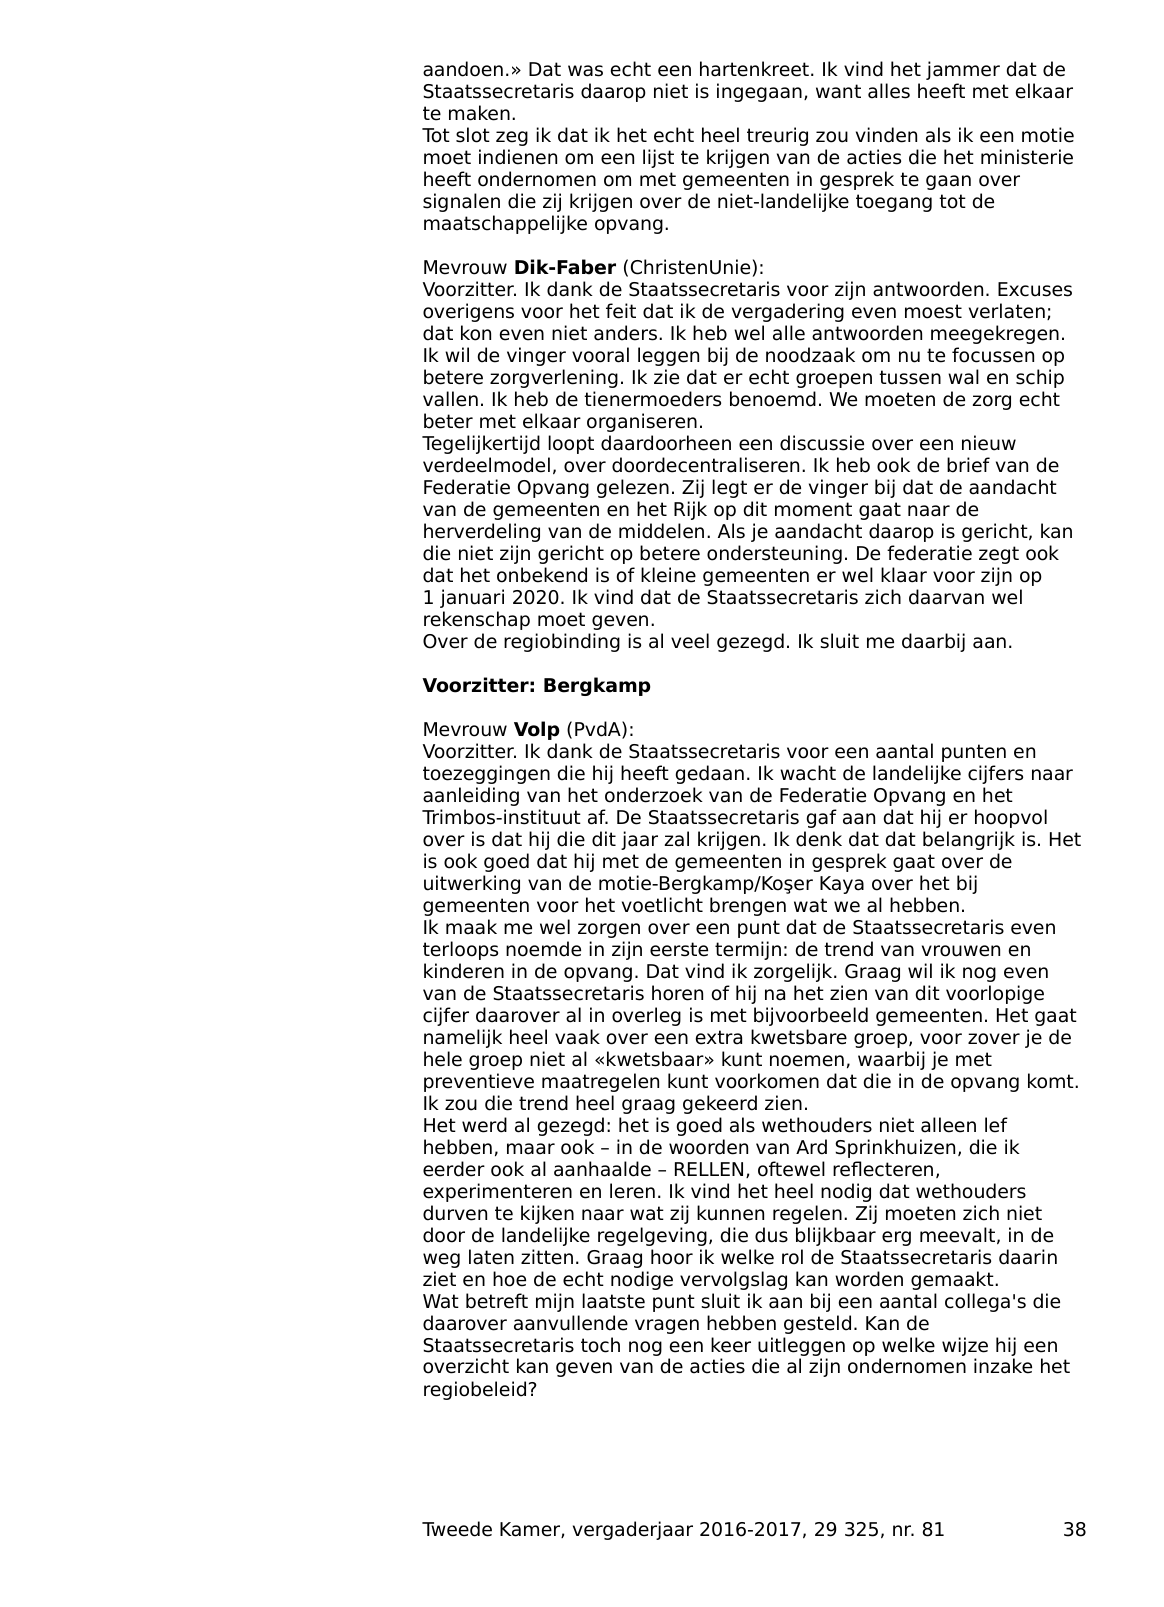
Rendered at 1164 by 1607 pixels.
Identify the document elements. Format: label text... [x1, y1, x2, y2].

text Wat betreft mijn laatste punt sluit ik aan bij een aantal collega's die daarover aanvullende vragen hebben gesteld. Kan de Staatssecretaris toch nog een keer uitleggen op welke wijze hij een overzicht kan geven van de acties die al zijn ondernomen inzake het regiobeleid? [422, 1291, 1087, 1400]
subtitle Voorzitter: Bergkamp [422, 675, 1087, 697]
text Tot slot zeg ik dat ik het echt heel treurig zou vinden als ik een motie moet indienen om een lijst te krijgen van de acties die het ministerie heeft ondernomen om met gemeenten in gesprek te gaan over signalen die zij krijgen over de niet-landelijke toegang tot de maatschappelijke opvang. [422, 125, 1087, 235]
text aandoen.» Dat was echt een hartenkreet. Ik vind het jammer dat de Staatssecretaris daarop niet is ingegaan, want alles heeft met elkaar te maken. [422, 59, 1087, 125]
text Voorzitter. Ik dank de Staatssecretaris voor zijn antwoorden. Excuses overigens voor het feit dat ik de vergadering even moest verlaten; dat kon even niet anders. Ik heb wel alle antwoorden meegekregen. Ik wil de vinger vooral leggen bij de noodzaak om nu te focussen op betere zorgverlening. Ik zie dat er echt groepen tussen wal en schip vallen. Ik heb de tienermoeders benoemd. We moeten de zorg echt beter met elkaar organiseren. [422, 279, 1087, 433]
text Het werd al gezegd: het is goed als wethouders niet alleen lef hebben, maar ook – in de woorden van Ard Sprinkhuizen, die ik eerder ook al aanhaalde – RELLEN, oftewel reflecteren, experimenteren en leren. Ik vind het heel nodig dat wethouders durven te kijken naar wat zij kunnen regelen. Zij moeten zich niet door de landelijke regelgeving, die dus blijkbaar erg meevalt, in de weg laten zitten. Graag hoor ik welke rol de Staatssecretaris daarin ziet en hoe de echt nodige vervolgslag kan worden gemaakt. [422, 1115, 1087, 1291]
text Voorzitter. Ik dank de Staatssecretaris voor een aantal punten en toezeggingen die hij heeft gedaan. Ik wacht de landelijke cijfers naar aanleiding van het onderzoek van de Federatie Opvang en het Trimbos-instituut af. De Staatssecretaris gaf aan dat hij er hoopvol over is dat hij die dit jaar zal krijgen. Ik denk dat dat belangrijk is. Het is ook goed dat hij met de gemeenten in gesprek gaat over de uitwerking van de motie-Bergkamp/Koşer Kaya over het bij gemeenten voor het voetlicht brengen wat we al hebben. [422, 741, 1087, 917]
text Mevrouw Volp (PvdA): [422, 719, 1087, 741]
text Ik maak me wel zorgen over een punt dat de Staatssecretaris even terloops noemde in zijn eerste termijn: de trend van vrouwen en kinderen in de opvang. Dat vind ik zorgelijk. Graag wil ik nog even van de Staatssecretaris horen of hij na het zien van dit voorlopige cijfer daarover al in overleg is met bijvoorbeeld gemeenten. Het gaat namelijk heel vaak over een extra kwetsbare groep, voor zover je de hele groep niet al «kwetsbaar» kunt noemen, waarbij je met preventieve maatregelen kunt voorkomen dat die in de opvang komt. Ik zou die trend heel graag gekeerd zien. [422, 917, 1087, 1115]
text Tegelijkertijd loopt daardoorheen een discussie over een nieuw verdeelmodel, over doordecentraliseren. Ik heb ook de brief van de Federatie Opvang gelezen. Zij legt er de vinger bij dat de aandacht van de gemeenten en het Rijk op dit moment gaat naar de herverdeling van de middelen. Als je aandacht daarop is gericht, kan die niet zijn gericht op betere ondersteuning. De federatie zegt ook dat het onbekend is of kleine gemeenten er wel klaar voor zijn op 1 januari 2020. Ik vind dat de Staatssecretaris zich daarvan wel rekenschap moet geven. [422, 433, 1087, 631]
text Over de regiobinding is al veel gezegd. Ik sluit me daarbij aan. [422, 631, 1087, 653]
text Mevrouw Dik-Faber (ChristenUnie): [422, 257, 1087, 279]
